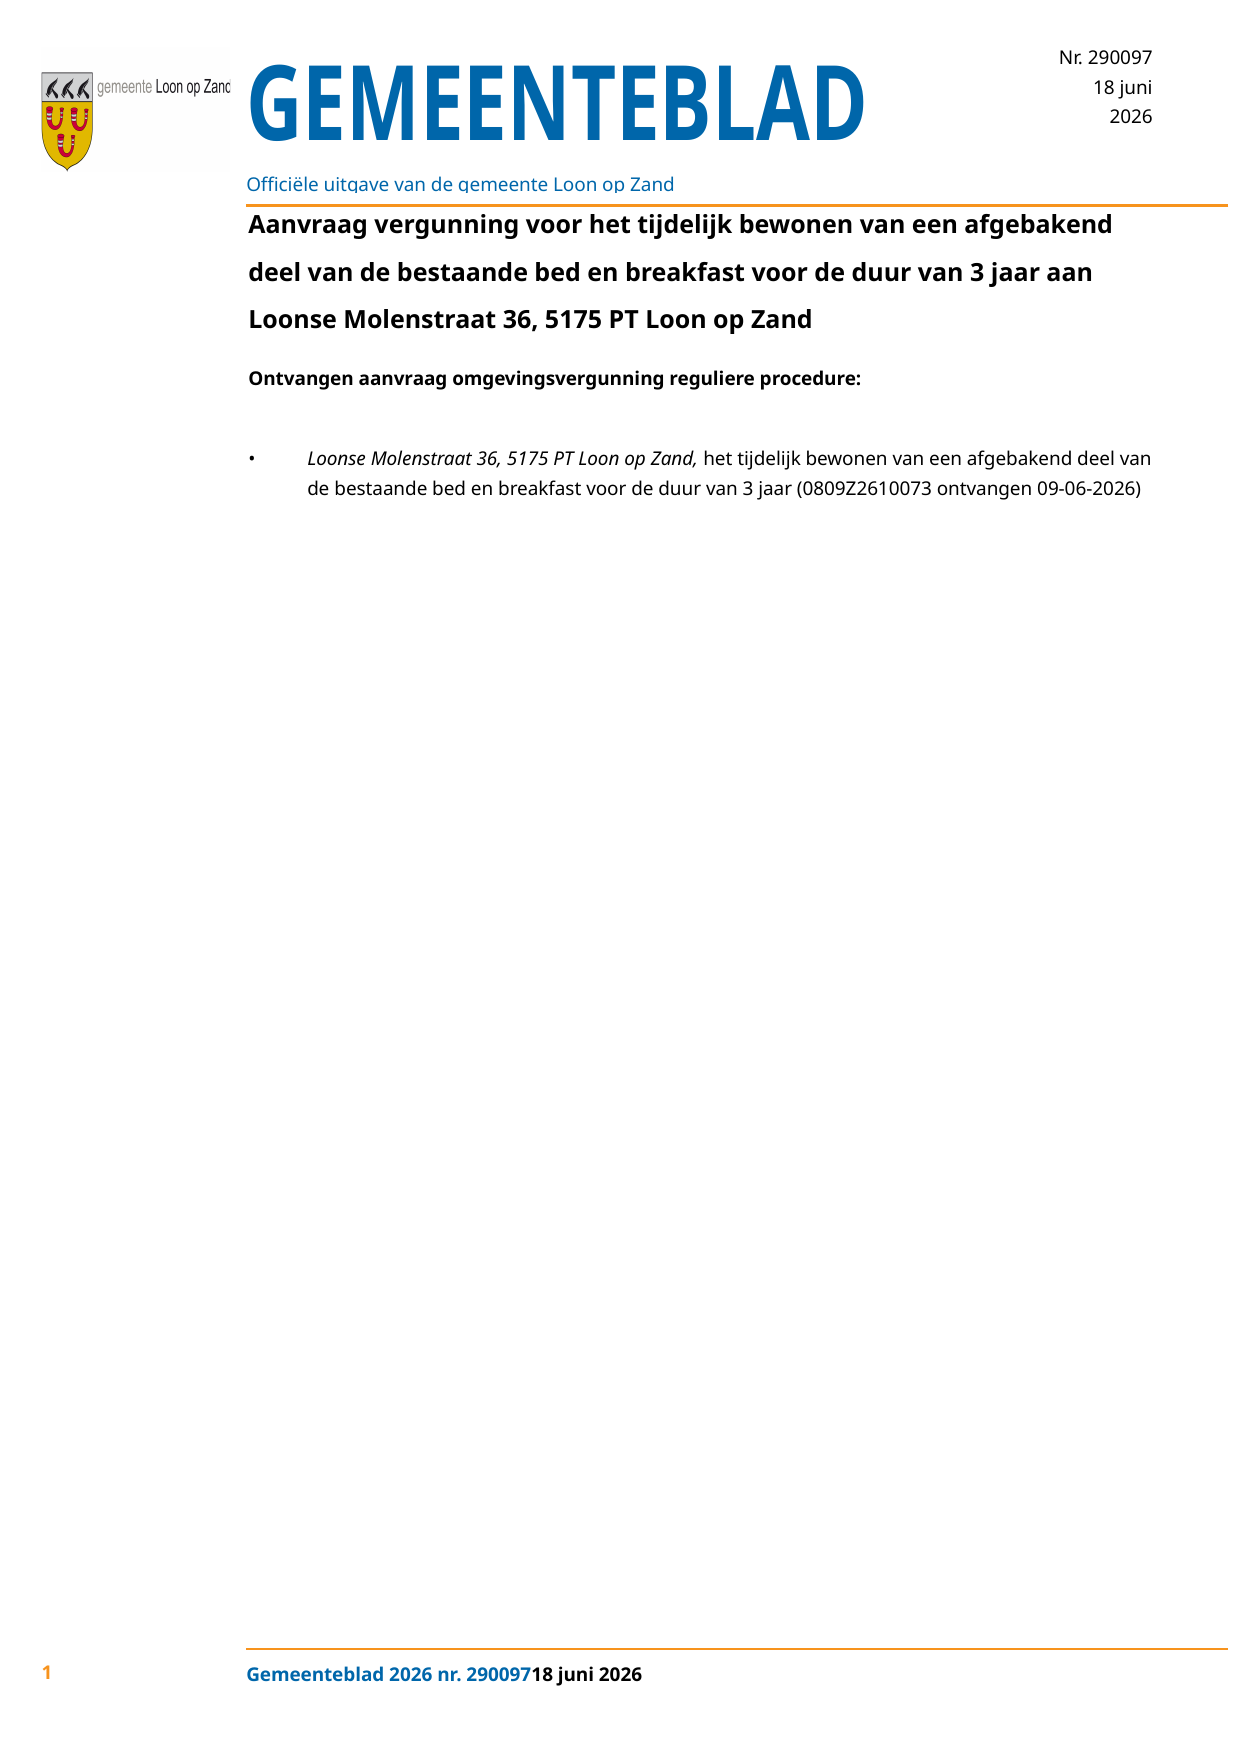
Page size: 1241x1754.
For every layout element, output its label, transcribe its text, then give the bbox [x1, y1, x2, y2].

picture [41, 47, 231, 172]
text Ontvangen aanvraag omgevingsvergunning reguliere procedure: [248, 366, 1152, 391]
text Aanvraag vergunning voor het tijdelijk bewonen van een afgebakend deel van de bestaande bed en breakfast voor de duur van 3 jaar aan Loonse Molenstraat 36, 5175 PT Loon op Zand [248, 207, 1152, 336]
list Loonse Molenstraat 36, 5175 PT Loon op Zand, het tijdelijk bewonen van een afgebakend deel van de bestaande bed en breakfast voor de duur van 3 jaar (0809Z2610073 ontvangen 09-06-2026) [248, 446, 1152, 501]
